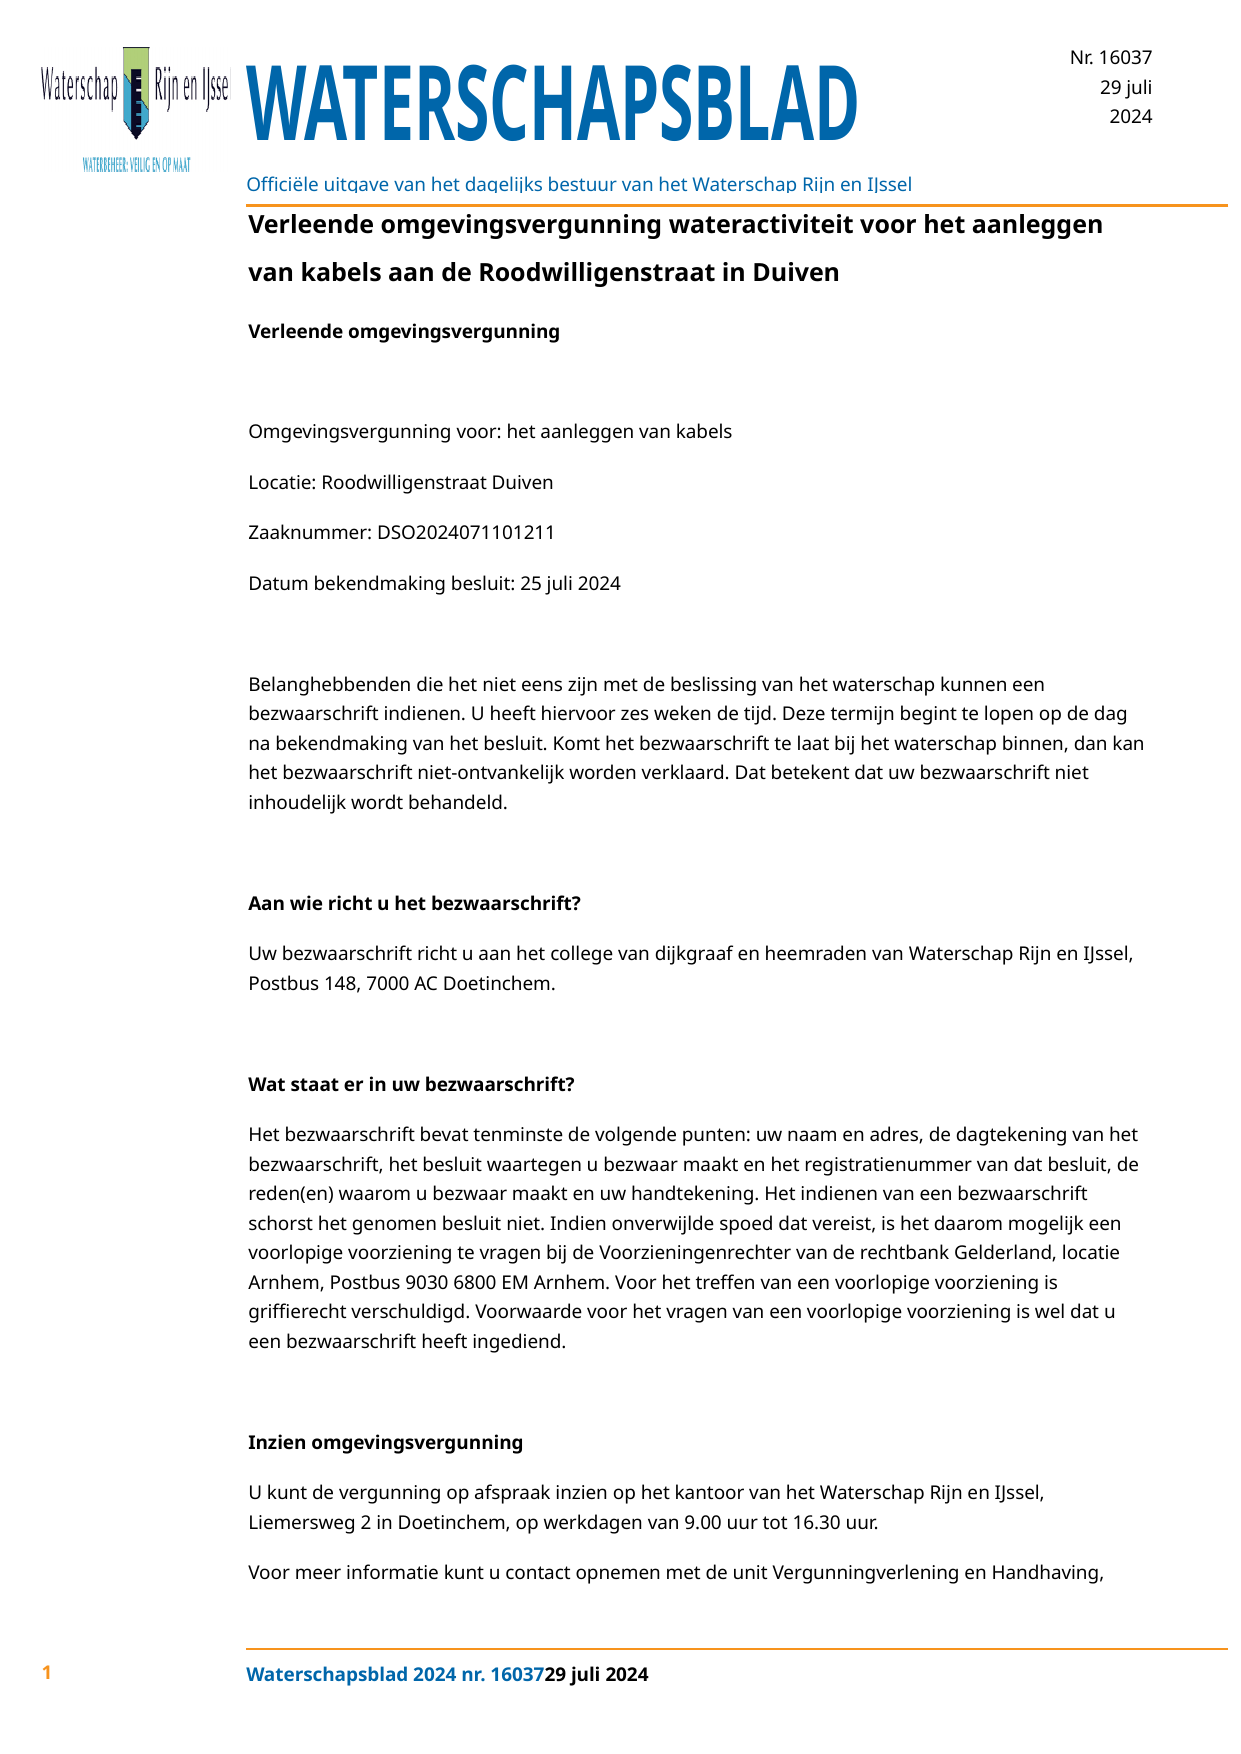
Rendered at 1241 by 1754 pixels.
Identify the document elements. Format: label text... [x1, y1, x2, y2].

text U kunt de vergunning op afspraak inzien op het kantoor van het Waterschap Rijn en IJssel, Liemersweg 2 in Doetinchem, op werkdagen van 9.00 uur tot 16.30 uur. [248, 1479, 1152, 1535]
text Wat staat er in uw bezwaarschrift? [248, 1071, 1152, 1097]
text Inzien omgevingsvergunning [248, 1429, 1152, 1455]
text Aan wie richt u het bezwaarschrift? [248, 890, 1152, 916]
text Belanghebbenden die het niet eens zijn met de beslissing van het waterschap kunnen een bezwaarschrift indienen. U heeft hiervoor zes weken de tijd. Deze termijn begint te lopen op de dag na bekendmaking van het besluit. Komt het bezwaarschrift te laat bij het waterschap binnen, dan kan het bezwaarschrift niet-ontvankelijk worden verklaard. Dat betekent dat uw bezwaarschrift niet inhoudelijk wordt behandeld. [248, 671, 1152, 815]
text Zaaknummer: DSO2024071101211 [248, 519, 1152, 545]
text Het bezwaarschrift bevat tenminste de volgende punten: uw naam en adres, de dagtekening van het bezwaarschrift, het besluit waartegen u bezwaar maakt en het registratienummer van dat besluit, de reden(en) waarom u bezwaar maakt en uw handtekening. Het indienen van een bezwaarschrift schorst het genomen besluit niet. Indien onverwijlde spoed dat vereist, is het daarom mogelijk een voorlopige voorziening te vragen bij de Voorzieningenrechter van de rechtbank Gelderland, locatie Arnhem, Postbus 9030 6800 EM Arnhem. Voor het treffen van een voorlopige voorziening is griffierecht verschuldigd. Voorwaarde voor het vragen van een voorlopige voorziening is wel dat u een bezwaarschrift heeft ingediend. [248, 1121, 1152, 1354]
text Omgevingsvergunning voor: het aanleggen van kabels [248, 419, 1152, 444]
text Voor meer informatie kunt u contact opnemen met de unit Vergunningverlening en Handhaving, [248, 1559, 1152, 1585]
text Verleende omgevingsvergunning wateractiviteit voor het aanleggen van kabels aan de Roodwilligenstraat in Duiven [248, 207, 1152, 288]
text Locatie: Roodwilligenstraat Duiven [248, 469, 1152, 495]
text Uw bezwaarschrift richt u aan het college van dijkgraaf en heemraden van Waterschap Rijn en IJssel, Postbus 148, 7000 AC Doetinchem. [248, 940, 1152, 996]
text Verleende omgevingsvergunning [248, 318, 1152, 344]
picture [41, 47, 231, 172]
text Datum bekendmaking besluit: 25 juli 2024 [248, 570, 1152, 596]
